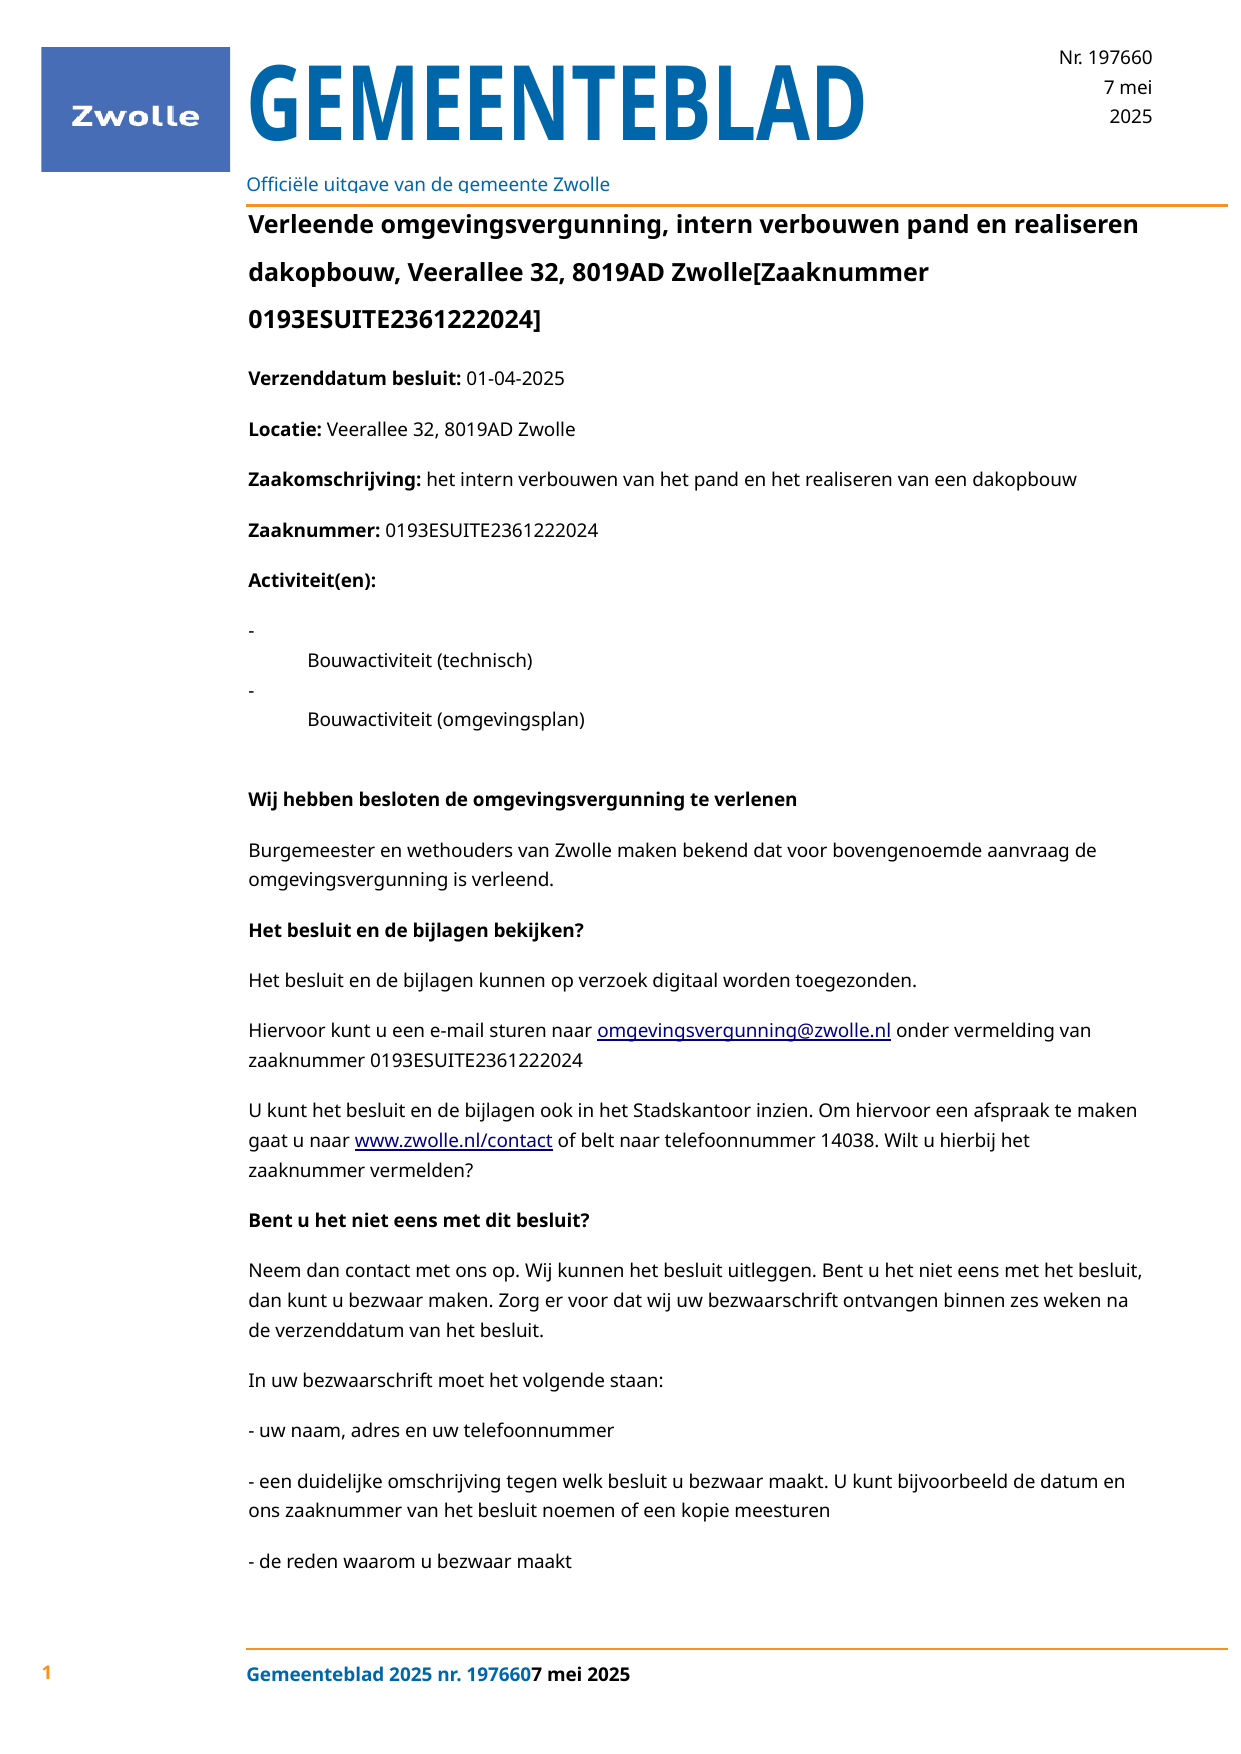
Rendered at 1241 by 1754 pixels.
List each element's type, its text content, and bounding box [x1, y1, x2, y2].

text U kunt het besluit en de bijlagen ook in het Stadskantoor inzien. Om hiervoor een afspraak te maken gaat u naar www.zwolle.nl/contact of belt naar telefoonnummer 14038. Wilt u hierbij het zaaknummer vermelden? [248, 1098, 1152, 1182]
text Verleende omgevingsvergunning, intern verbouwen pand en realiseren dakopbouw, Veerallee 32, 8019AD Zwolle[Zaaknummer 0193ESUITE2361222024] [248, 207, 1152, 336]
text In uw bezwaarschrift moet het volgende staan: [248, 1367, 1152, 1393]
text - de reden waarom u bezwaar maakt [248, 1548, 1152, 1574]
text Locatie: Veerallee 32, 8019AD Zwolle [248, 416, 1152, 442]
text Activiteit(en): [248, 567, 1152, 593]
text Burgemeester en wethouders van Zwolle maken bekend dat voor bovengenoemde aanvraag de omgevingsvergunning is verleend. [248, 837, 1152, 892]
text Wij hebben besloten de omgevingsvergunning te verlenen [248, 786, 1152, 812]
text Zaakomschrijving: het intern verbouwen van het pand en het realiseren van een dakopbouw [248, 466, 1152, 492]
text Het besluit en de bijlagen kunnen op verzoek digitaal worden toegezonden. [248, 967, 1152, 993]
text - een duidelijke omschrijving tegen welk besluit u bezwaar maakt. U kunt bijvoorbeeld de datum en ons zaaknummer van het besluit noemen of een kopie meesturen [248, 1468, 1152, 1523]
text Neem dan contact met ons op. Wij kunnen het besluit uitleggen. Bent u het niet eens met het besluit, dan kunt u bezwaar maken. Zorg er voor dat wij uw bezwaarschrift ontvangen binnen zes weken na de verzenddatum van het besluit. [248, 1258, 1152, 1342]
text Hiervoor kunt u een e-mail sturen naar omgevingsvergunning@zwolle.nl onder vermelding van zaaknummer 0193ESUITE2361222024 [248, 1018, 1152, 1073]
text Verzenddatum besluit: 01-04-2025 [248, 366, 1152, 391]
list Bouwactiviteit (technisch) [248, 647, 1152, 673]
text Bent u het niet eens met dit besluit? [248, 1207, 1152, 1233]
text Het besluit en de bijlagen bekijken? [248, 917, 1152, 942]
picture [41, 47, 231, 172]
list Bouwactiviteit (omgevingsplan) [248, 706, 1152, 732]
text - uw naam, adres en uw telefoonnummer [248, 1418, 1152, 1443]
text Zaaknummer: 0193ESUITE2361222024 [248, 517, 1152, 542]
